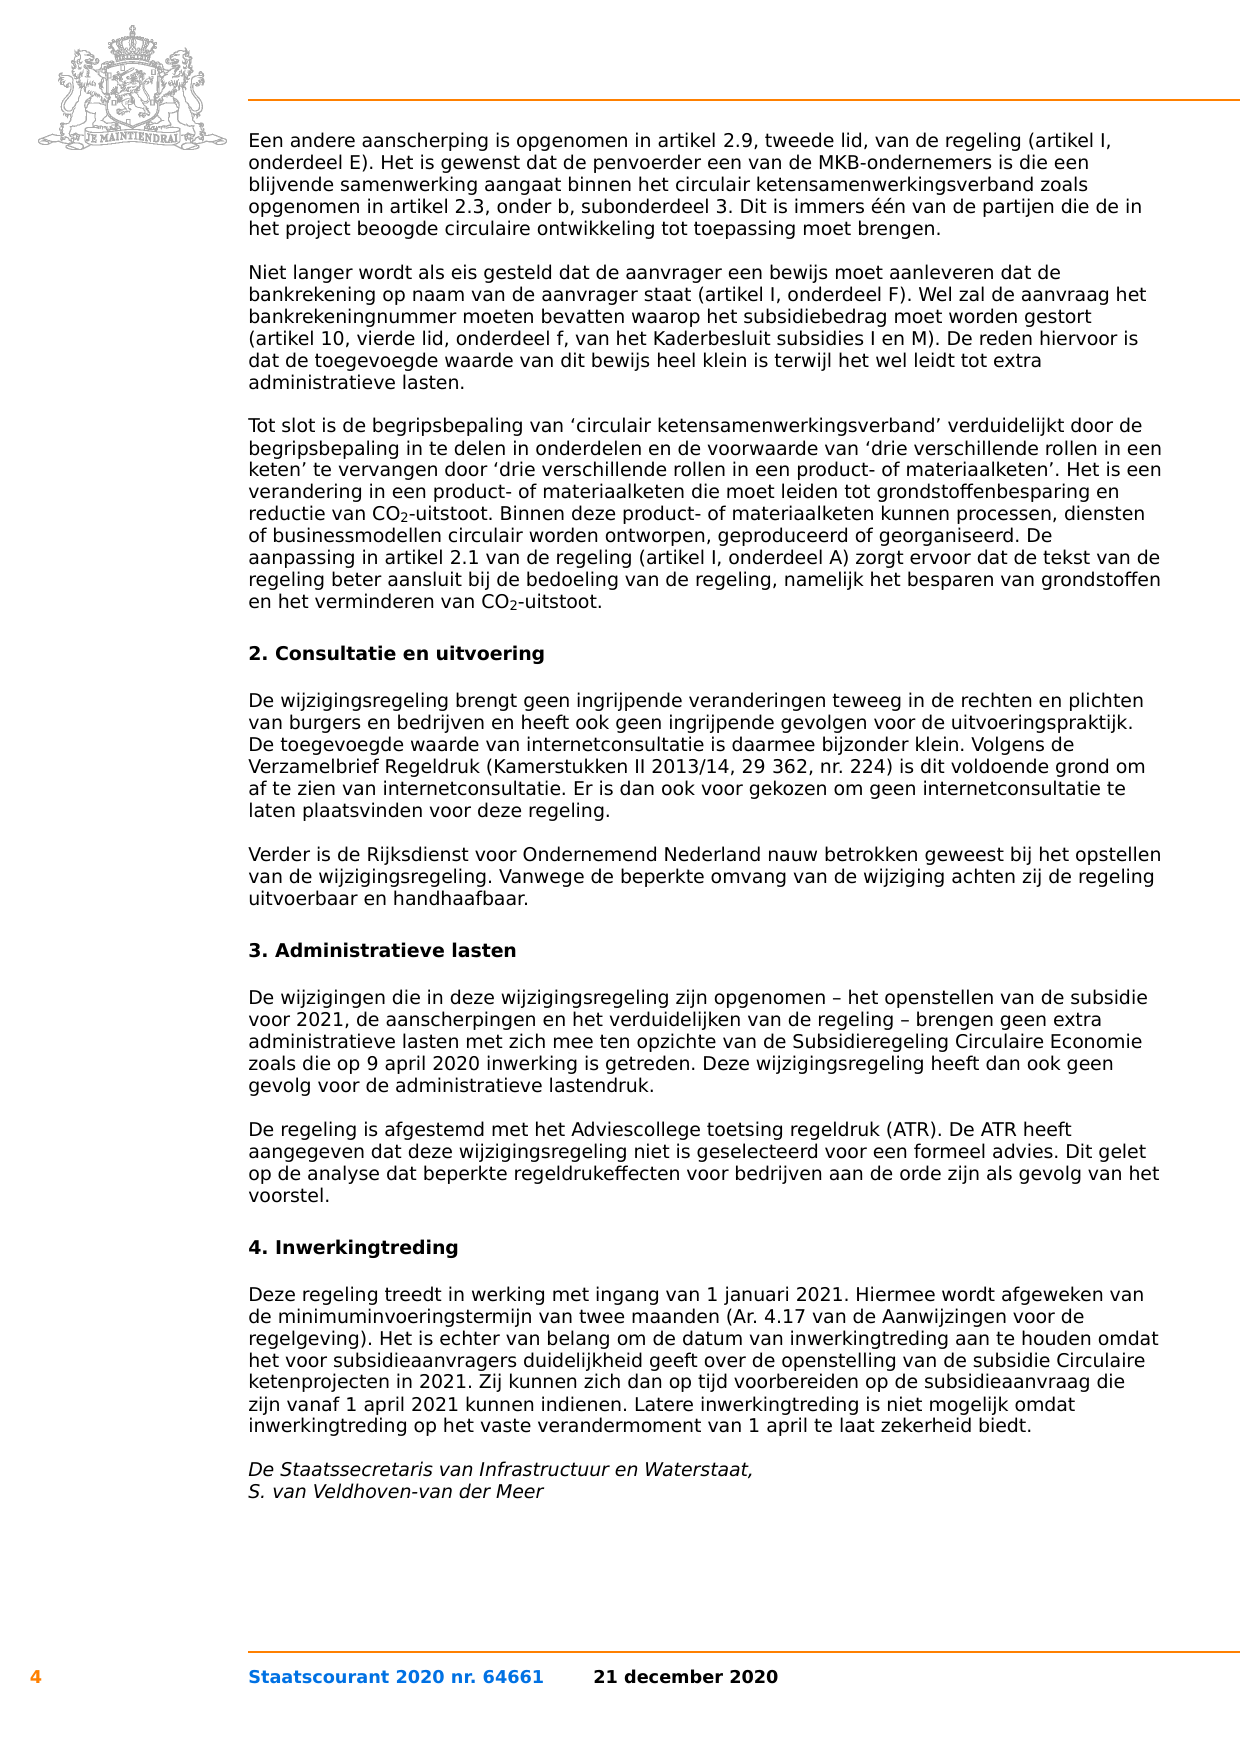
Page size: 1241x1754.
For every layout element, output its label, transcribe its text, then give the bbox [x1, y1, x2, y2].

subtitle 4. Inwerkingtreding [248, 1237, 1163, 1258]
text De regeling is afgestemd met het Adviescollege toetsing regeldruk (ATR). De ATR heeft aangegeven dat deze wijzigingsregeling niet is geselecteerd voor een formeel advies. Dit gelet op de analyse dat beperkte regeldrukeffecten voor bedrijven aan de orde zijn als gevolg van het voorstel. [248, 1119, 1163, 1207]
subtitle 2. Consultatie en uitvoering [248, 643, 1163, 665]
text De wijzigingsregeling brengt geen ingrijpende veranderingen teweeg in de rechten en plichten van burgers en bedrijven en heeft ook geen ingrijpende gevolgen voor de uitvoeringspraktijk. De toegevoegde waarde van internetconsultatie is daarmee bijzonder klein. Volgens de Verzamelbrief Regeldruk (Kamerstukken II 2013/14, 29 362, nr. 224) is dit voldoende grond om af te zien van internetconsultatie. Er is dan ook voor gekozen om geen internetconsultatie te laten plaatsvinden voor deze regeling. [248, 690, 1163, 822]
text Een andere aanscherping is opgenomen in artikel 2.9, tweede lid, van de regeling (artikel I, onderdeel E). Het is gewenst dat de penvoerder een van de MKB-ondernemers is die een blijvende samenwerking aangaat binnen het circulair ketensamenwerkingsverband zoals opgenomen in artikel 2.3, onder b, subonderdeel 3. Dit is immers één van de partijen die de in het project beoogde circulaire ontwikkeling tot toepassing moet brengen. [248, 130, 1163, 240]
picture [38, 25, 227, 150]
text Tot slot is de begripsbepaling van ‘circulair ketensamenwerkingsverband’ verduidelijkt door de begripsbepaling in te delen in onderdelen en de voorwaarde van ‘drie verschillende rollen in een keten’ te vervangen door ‘drie verschillende rollen in een product- of materiaalketen’. Het is een verandering in een product- of materiaalketen die moet leiden tot grondstoffenbesparing en reductie van CO2-uitstoot. Binnen deze product- of materiaalketen kunnen processen, diensten of businessmodellen circulair worden ontworpen, geproduceerd of georganiseerd. De aanpassing in artikel 2.1 van de regeling (artikel I, onderdeel A) zorgt ervoor dat de tekst van de regeling beter aansluit bij de bedoeling van de regeling, namelijk het besparen van grondstoffen en het verminderen van CO2-uitstoot. [248, 415, 1163, 613]
text De wijzigingen die in deze wijzigingsregeling zijn opgenomen – het openstellen van de subsidie voor 2021, de aanscherpingen en het verduidelijken van de regeling – brengen geen extra administratieve lasten met zich mee ten opzichte van de Subsidieregeling Circulaire Economie zoals die op 9 april 2020 inwerking is getreden. Deze wijzigingsregeling heeft dan ook geen gevolg voor de administratieve lastendruk. [248, 987, 1163, 1097]
text Verder is de Rijksdienst voor Ondernemend Nederland nauw betrokken geweest bij het opstellen van de wijzigingsregeling. Vanwege de beperkte omvang van de wijziging achten zij de regeling uitvoerbaar en handhaafbaar. [248, 844, 1163, 910]
text De Staatssecretaris van Infrastructuur en Waterstaat, S. van Veldhoven-van der Meer [248, 1459, 1163, 1503]
subtitle 3. Administratieve lasten [248, 940, 1163, 962]
text Niet langer wordt als eis gesteld dat de aanvrager een bewijs moet aanleveren dat de bankrekening op naam van de aanvrager staat (artikel I, onderdeel F). Wel zal de aanvraag het bankrekeningnummer moeten bevatten waarop het subsidiebedrag moet worden gestort (artikel 10, vierde lid, onderdeel f, van het Kaderbesluit subsidies I en M). De reden hiervoor is dat de toegevoegde waarde van dit bewijs heel klein is terwijl het wel leidt tot extra administratieve lasten. [248, 262, 1163, 393]
text Deze regeling treedt in werking met ingang van 1 januari 2021. Hiermee wordt afgeweken van de minimuminvoeringstermijn van twee maanden (Ar. 4.17 van de Aanwijzingen voor de regelgeving). Het is echter van belang om de datum van inwerkingtreding aan te houden omdat het voor subsidieaanvragers duidelijkheid geeft over de openstelling van de subsidie Circulaire ketenprojecten in 2021. Zij kunnen zich dan op tijd voorbereiden op de subsidieaanvraag die zijn vanaf 1 april 2021 kunnen indienen. Latere inwerkingtreding is niet mogelijk omdat inwerkingtreding op het vaste verandermoment van 1 april te laat zekerheid biedt. [248, 1283, 1163, 1437]
